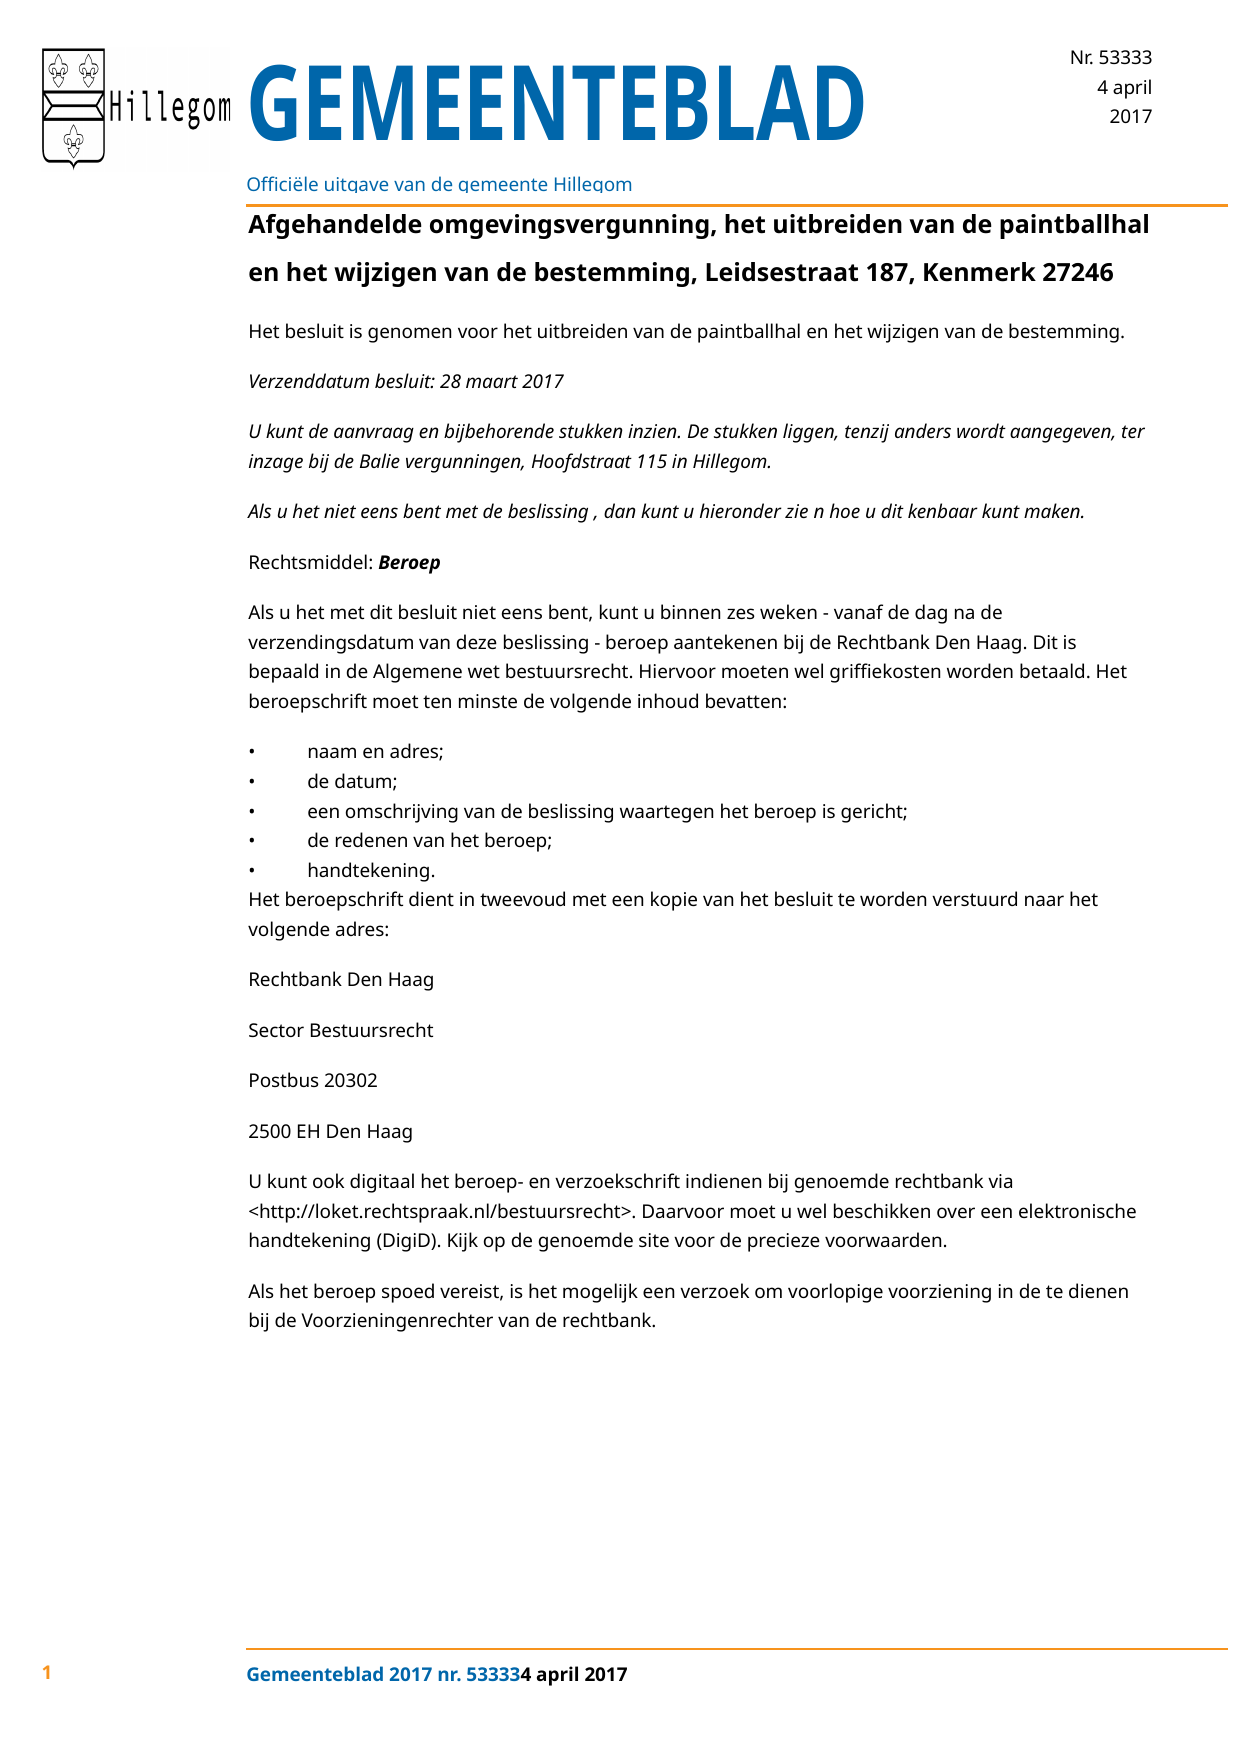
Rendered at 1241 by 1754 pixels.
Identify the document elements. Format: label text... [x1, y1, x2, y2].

text Het besluit is genomen voor het uitbreiden van de paintballhal en het wijzigen van de bestemming. [248, 318, 1152, 344]
text U kunt ook digitaal het beroep- en verzoekschrift indienen bij genoemde rechtbank via <http://loket.rechtspraak.nl/bestuursrecht>. Daarvoor moet u wel beschikken over een elektronische handtekening (DigiD). Kijk op de genoemde site voor de precieze voorwaarden. [248, 1168, 1152, 1253]
list de redenen van het beroep; [248, 827, 1152, 853]
text Rechtbank Den Haag [248, 967, 1152, 992]
text Postbus 20302 [248, 1067, 1152, 1093]
text Als u het met dit besluit niet eens bent, kunt u binnen zes weken - vanaf de dag na de verzendingsdatum van deze beslissing - beroep aantekenen bij de Rechtbank Den Haag. Dit is bepaald in de Algemene wet bestuursrecht. Hiervoor moeten wel griffiekosten worden betaald. Het beroepschrift moet ten minste de volgende inhoud bevatten: [248, 599, 1152, 714]
text 2500 EH Den Haag [248, 1118, 1152, 1144]
text Het beroepschrift dient in tweevoud met een kopie van het besluit te worden verstuurd naar het volgende adres: [248, 887, 1152, 942]
text Als u het niet eens bent met de beslissing , dan kunt u hieronder zie n hoe u dit kenbaar kunt maken. [248, 499, 1152, 524]
list naam en adres; [248, 739, 1152, 764]
text Als het beroep spoed vereist, is het mogelijk een verzoek om voorlopige voorziening in de te dienen bij de Voorzieningenrechter van de rechtbank. [248, 1278, 1152, 1333]
list een omschrijving van de beslissing waartegen het beroep is gericht; [248, 798, 1152, 824]
text Rechtsmiddel: Beroep [248, 549, 1152, 575]
text Sector Bestuursrecht [248, 1017, 1152, 1043]
list handtekening. [248, 857, 1152, 883]
text Afgehandelde omgevingsvergunning, het uitbreiden van de paintballhal en het wijzigen van de bestemming, Leidsestraat 187, Kenmerk 27246 [248, 207, 1152, 288]
picture [41, 47, 231, 172]
text U kunt de aanvraag en bijbehorende stukken inzien. De stukken liggen, tenzij anders wordt aangegeven, ter inzage bij de Balie vergunningen, Hoofdstraat 115 in Hillegom. [248, 419, 1152, 474]
text Verzenddatum besluit: 28 maart 2017 [248, 368, 1152, 394]
list de datum; [248, 768, 1152, 794]
